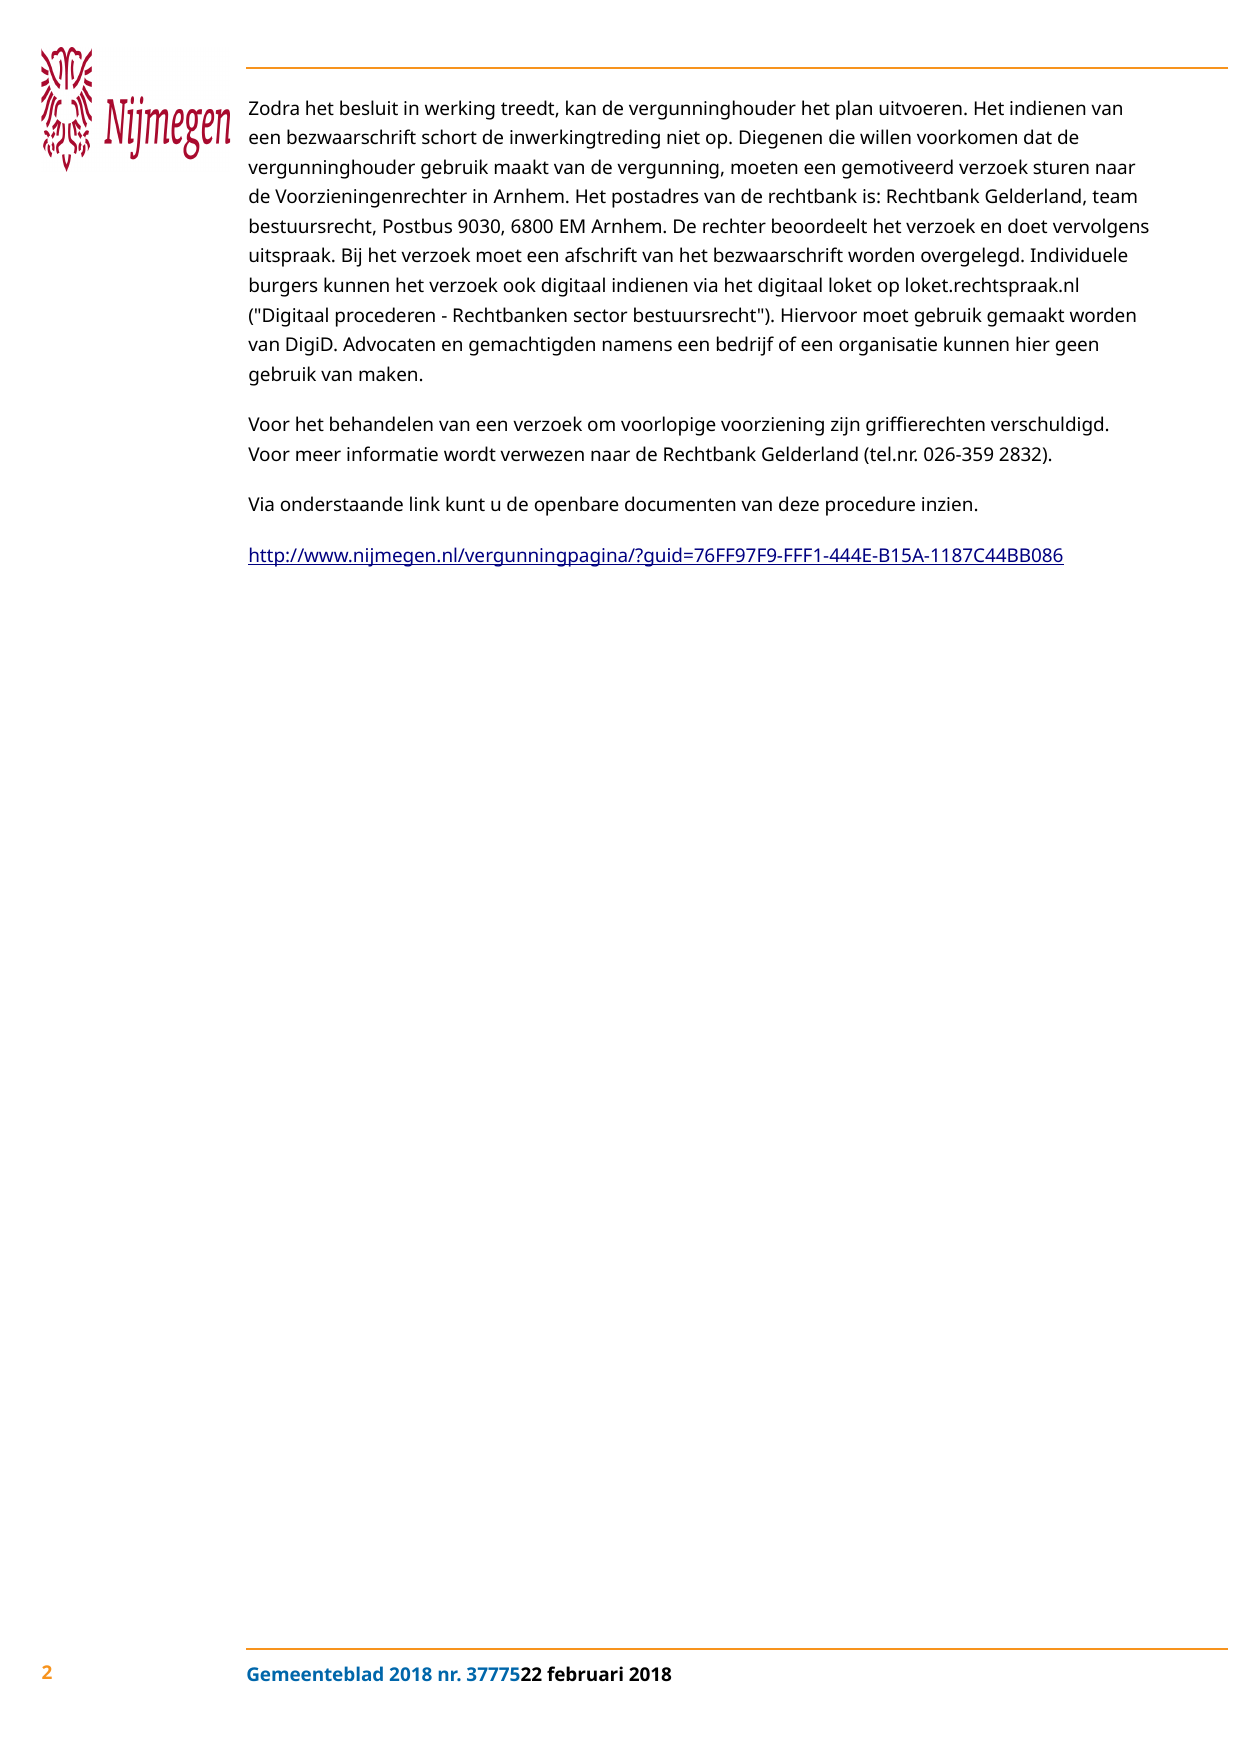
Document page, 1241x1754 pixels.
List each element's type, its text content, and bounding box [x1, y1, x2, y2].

text Via onderstaande link kunt u de openbare documenten van deze procedure inzien. [248, 491, 1152, 517]
text Voor het behandelen van een verzoek om voorlopige voorziening zijn griffierechten verschuldigd. Voor meer informatie wordt verwezen naar de Rechtbank Gelderland (tel.nr. 026-359 2832). [248, 411, 1152, 467]
picture [41, 47, 231, 172]
text http://www.nijmegen.nl/vergunningpagina/?guid=76FF97F9-FFF1-444E-B15A-1187C44BB086 [248, 542, 1152, 568]
text Zodra het besluit in werking treedt, kan de vergunninghouder het plan uitvoeren. Het indienen van een bezwaarschrift schort de inwerkingtreding niet op. Diegenen die willen voorkomen dat de vergunninghouder gebruik maakt van de vergunning, moeten een gemotiveerd verzoek sturen naar de Voorzieningenrechter in Arnhem. Het postadres van de rechtbank is: Rechtbank Gelderland, team bestuursrecht, Postbus 9030, 6800 EM Arnhem. De rechter beoordeelt het verzoek en doet vervolgens uitspraak. Bij het verzoek moet een afschrift van het bezwaarschrift worden overgelegd. Individuele burgers kunnen het verzoek ook digitaal indienen via het digitaal loket op loket.rechtspraak.nl ("Digitaal procederen - Rechtbanken sector bestuursrecht"). Hiervoor moet gebruik gemaakt worden van DigiD. Advocaten en gemachtigden namens een bedrijf of een organisatie kunnen hier geen gebruik van maken. [248, 95, 1152, 387]
